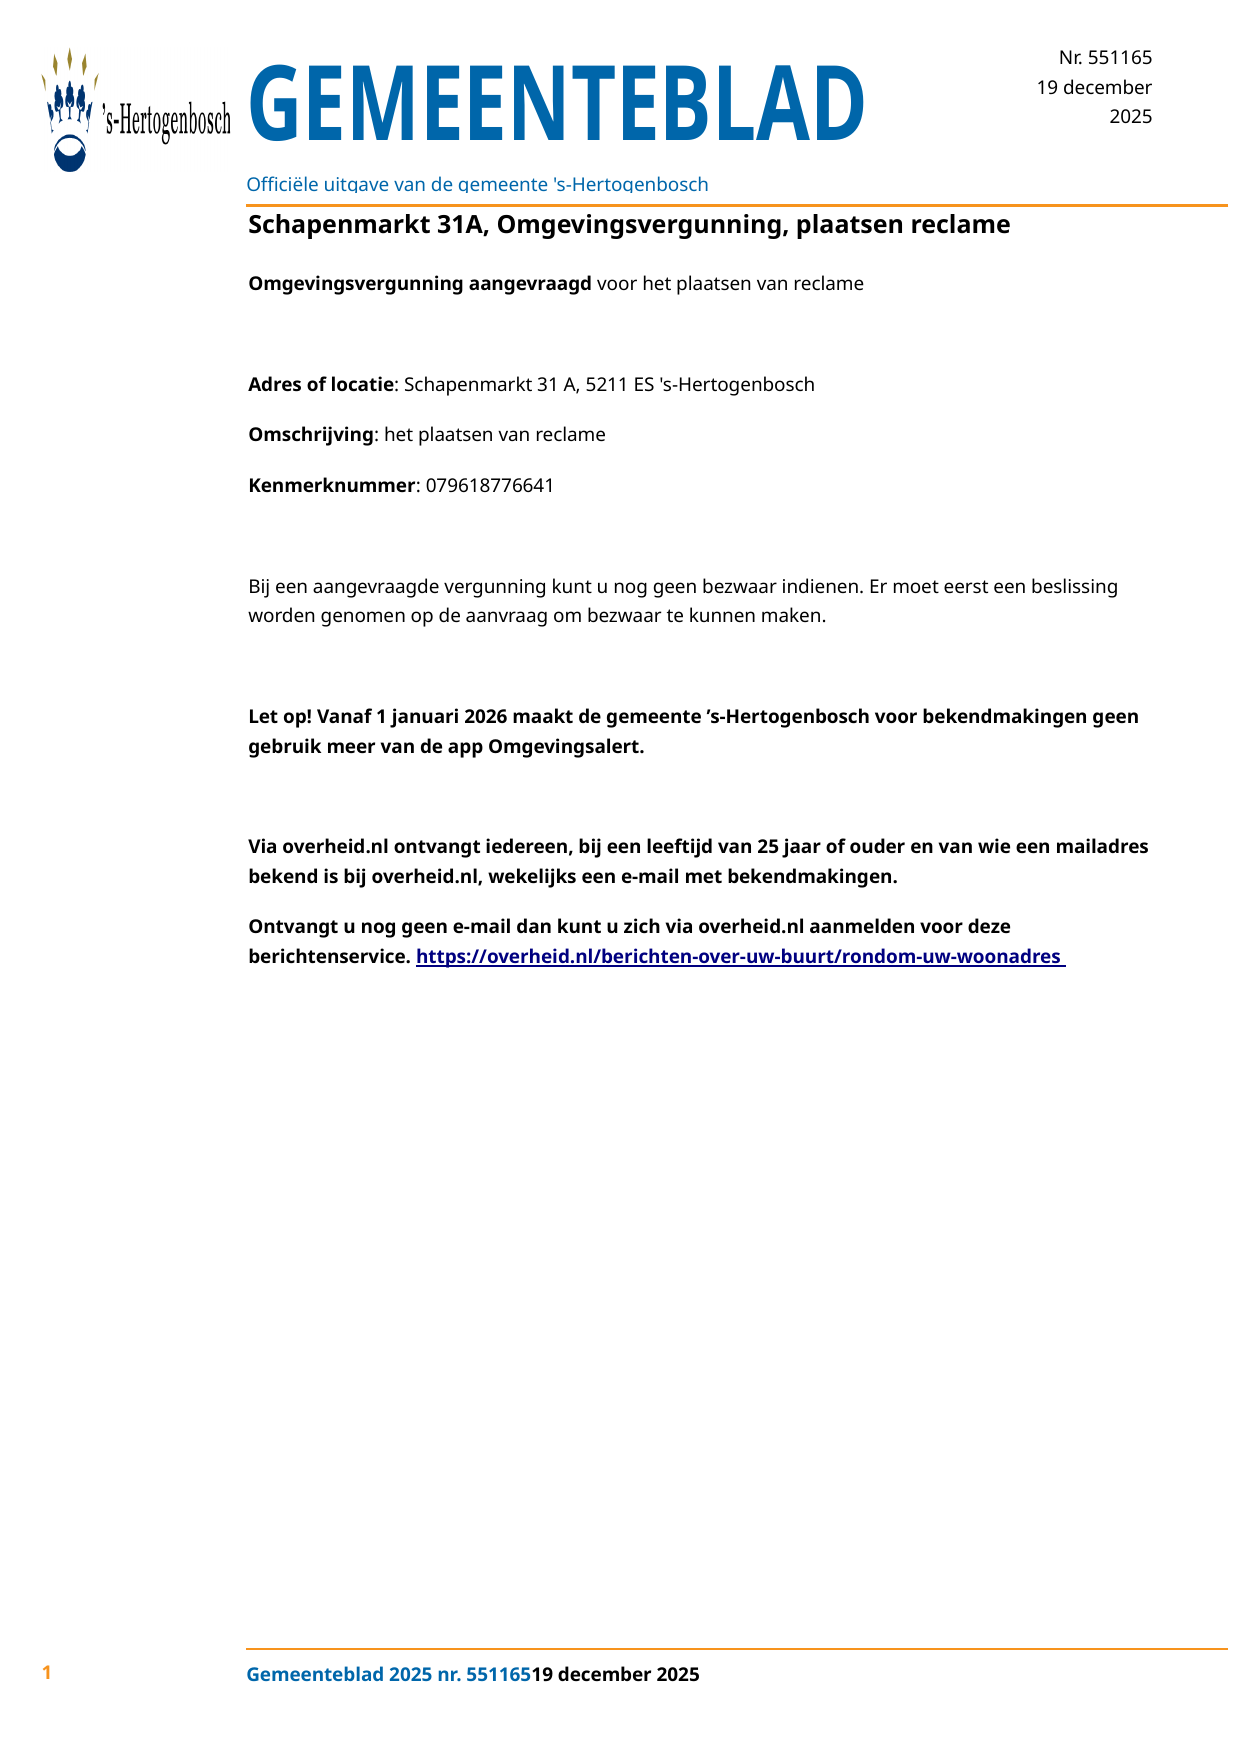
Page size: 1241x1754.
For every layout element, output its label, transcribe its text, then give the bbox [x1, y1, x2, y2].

text Ontvangt u nog geen e-mail dan kunt u zich via overheid.nl aanmelden voor deze berichtenservice. https://overheid.nl/berichten-over-uw-buurt/rondom-uw-woonadres [248, 914, 1152, 969]
text Via overheid.nl ontvangt iedereen, bij een leeftijd van 25 jaar of ouder en van wie een mailadres bekend is bij overheid.nl, wekelijks een e-mail met bekendmakingen. [248, 834, 1152, 889]
text Omgevingsvergunning aangevraagd voor het plaatsen van reclame [248, 270, 1152, 296]
text Adres of locatie: Schapenmarkt 31 A, 5211 ES 's-Hertogenbosch [248, 371, 1152, 397]
text Bij een aangevraagde vergunning kunt u nog geen bezwaar indienen. Er moet eerst een beslissing worden genomen op de aanvraag om bezwaar te kunnen maken. [248, 573, 1152, 628]
picture [41, 47, 231, 172]
text Schapenmarkt 31A, Omgevingsvergunning, plaatsen reclame [248, 207, 1152, 241]
text Kenmerknummer: 079618776641 [248, 472, 1152, 498]
text Omschrijving: het plaatsen van reclame [248, 422, 1152, 447]
text Let op! Vanaf 1 januari 2026 maakt de gemeente ’s-Hertogenbosch voor bekendmakingen geen gebruik meer van de app Omgevingsalert. [248, 703, 1152, 758]
